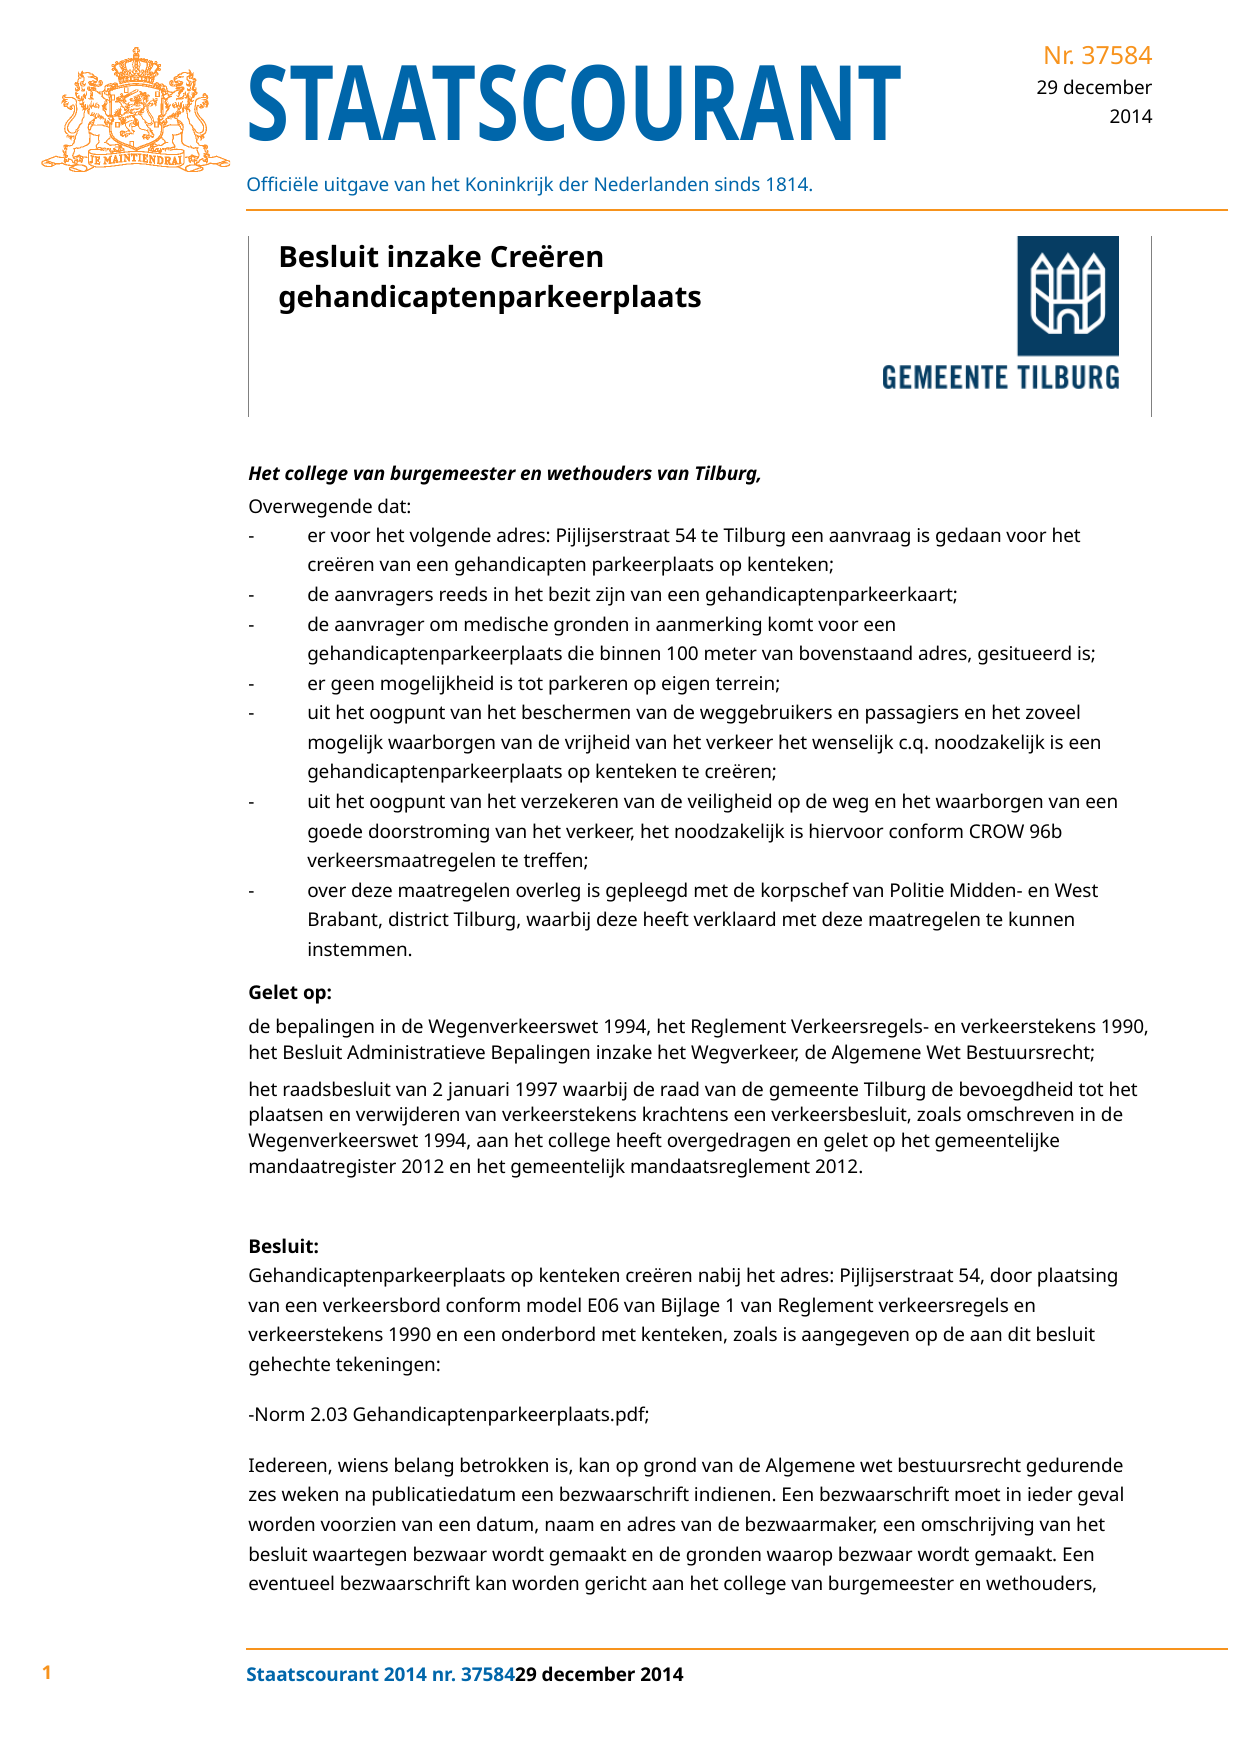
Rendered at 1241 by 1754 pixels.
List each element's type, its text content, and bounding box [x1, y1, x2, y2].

text Gelet op: [248, 979, 1152, 1005]
list er voor het volgende adres: Pijlijserstraat 54 te Tilburg een aanvraag is gedaan voor het creëren van een gehandicapten parkeerplaats op kenteken; [248, 522, 1152, 577]
picture [41, 47, 231, 172]
text -Norm 2.03 Gehandicaptenparkeerplaats.pdf; [248, 1402, 1152, 1427]
text Besluit: [248, 1233, 1152, 1258]
text de bepalingen in de Wegenverkeerswet 1994, het Reglement Verkeersregels- en verkeerstekens 1990, het Besluit Administratieve Bepalingen inzake het Wegverkeer, de Algemene Wet Bestuursrecht; [248, 1013, 1152, 1065]
list uit het oogpunt van het verzekeren van de veiligheid op de weg en het waarborgen van een goede doorstroming van het verkeer, het noodzakelijk is hiervoor conform CROW 96b verkeersmaatregelen te treffen; [248, 788, 1152, 873]
list er geen mogelijkheid is tot parkeren op eigen terrein; [248, 670, 1152, 696]
text Iedereen, wiens belang betrokken is, kan op grond van de Algemene wet bestuursrecht gedurende zes weken na publicatiedatum een bezwaarschrift indienen. Een bezwaarschrift moet in ieder geval worden voorzien van een datum, naam en adres van de bezwaarmaker, een omschrijving van het besluit waartegen bezwaar wordt gemaakt en de gronden waarop bezwaar wordt gemaakt. Een eventueel bezwaarschrift kan worden gericht aan het college van burgemeester en wethouders, [248, 1452, 1152, 1596]
text Overwegende dat: [248, 494, 1152, 519]
list over deze maatregelen overleg is gepleegd met de korpschef van Politie Midden- en West Brabant, district Tilburg, waarbij deze heeft verklaard met deze maatregelen te kunnen instemmen. [248, 877, 1152, 962]
table_header [850, 236, 1151, 417]
list de aanvrager om medische gronden in aanmerking komt voor een gehandicaptenparkeerplaats die binnen 100 meter van bovenstaand adres, gesitueerd is; [248, 611, 1152, 666]
list uit het oogpunt van het beschermen van de weggebruikers en passagiers en het zoveel mogelijk waarborgen van de vrijheid van het verkeer het wenselijk c.q. noodzakelijk is een gehandicaptenparkeerplaats op kenteken te creëren; [248, 699, 1152, 784]
table_header Besluit inzake Creëren gehandicaptenparkeerplaats [249, 236, 850, 417]
text Het college van burgemeester en wethouders van Tilburg, [248, 460, 1152, 485]
text het raadsbesluit van 2 januari 1997 waarbij de raad van de gemeente Tilburg de bevoegdheid tot het plaatsen en verwijderen van verkeerstekens krachtens een verkeersbesluit, zoals omschreven in de Wegenverkeerswet 1994, aan het college heeft overgedragen en gelet op het gemeentelijke mandaatregister 2012 en het gemeentelijk mandaatsreglement 2012. [248, 1076, 1152, 1179]
list de aanvragers reeds in het bezit zijn van een gehandicaptenparkeerkaart; [248, 581, 1152, 607]
text Gehandicaptenparkeerplaats op kenteken creëren nabij het adres: Pijlijserstraat 54, door plaatsing van een verkeersbord conform model E06 van Bijlage 1 van Reglement verkeersregels en verkeerstekens 1990 en een onderbord met kenteken, zoals is aangegeven op de aan dit besluit gehechte tekeningen: [248, 1262, 1152, 1377]
picture [882, 236, 1119, 391]
